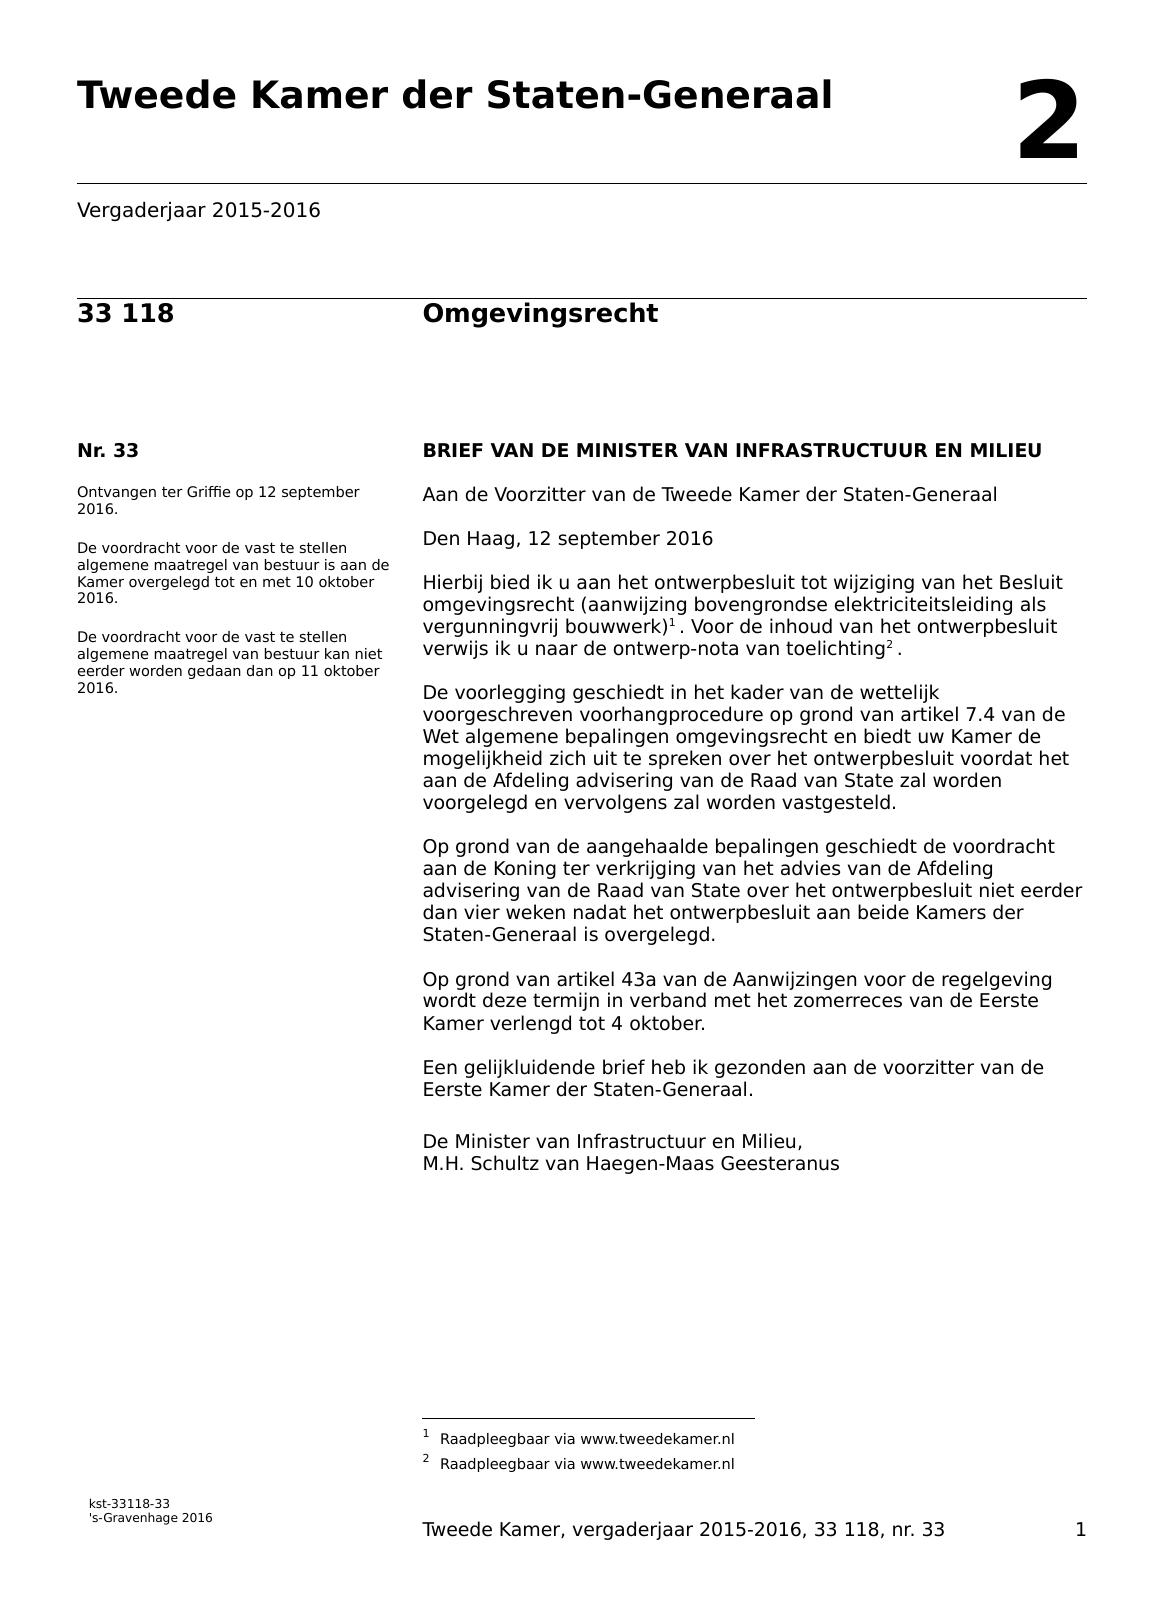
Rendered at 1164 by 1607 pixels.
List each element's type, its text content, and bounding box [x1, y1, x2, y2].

text Raadpleegbaar via www.tweedekamer.nl [422, 1452, 1087, 1474]
text De voordracht voor de vast te stellen algemene maatregel van bestuur is aan de Kamer overgelegd tot en met 10 oktober 2016. [77, 540, 399, 607]
text Ontvangen ter Griffie op 12 september 2016. [77, 484, 399, 518]
text 's-Gravenhage 2016 [88, 1511, 323, 1525]
text [77, 518, 399, 540]
text Een gelijkluidende brief heb ik gezonden aan de voorzitter van de Eerste Kamer der Staten-Generaal. [422, 1057, 1087, 1101]
text Op grond van de aangehaalde bepalingen geschiedt de voordracht aan de Koning ter verkrijging van het advies van de Afdeling advisering van de Raad van State over het ontwerpbesluit niet eerder dan vier weken nadat het ontwerpbesluit aan beide Kamers der Staten-Generaal is overgelegd. [422, 836, 1087, 946]
text kst-33118-33 [88, 1497, 323, 1511]
text Raadpleegbaar via www.tweedekamer.nl [422, 1427, 1087, 1449]
table_header 2 [886, 59, 1087, 183]
text De voordracht voor de vast te stellen algemene maatregel van bestuur kan niet eerder worden gedaan dan op 11 oktober 2016. [77, 629, 399, 697]
text Hierbij bied ik u aan het ontwerpbesluit tot wijziging van het Besluit omgevingsrecht (aanwijzing bovengrondse elektriciteitsleiding als vergunningvrij bouwwerk). Voor de inhoud van het ontwerpbesluit verwijs ik u naar de ontwerp-nota van toelichting. [422, 572, 1087, 660]
text Den Haag, 12 september 2016 [422, 528, 1087, 550]
text De Minister van Infrastructuur en Milieu, M.H. Schultz van Haegen-Maas Geesteranus [422, 1131, 1087, 1174]
text [77, 607, 399, 629]
table_header Tweede Kamer der Staten-Generaal [77, 59, 886, 183]
text De voorlegging geschiedt in het kader van de wettelijk voorgeschreven voorhangprocedure op grond van artikel 7.4 van de Wet algemene bepalingen omgevingsrecht en biedt uw Kamer de mogelijkheid zich uit te spreken over het ontwerpbesluit voordat het aan de Afdeling advisering van de Raad van State zal worden voorgelegd en vervolgens zal worden vastgesteld. [422, 682, 1087, 814]
subtitle 33 118 Omgevingsrecht [77, 299, 1087, 329]
text Aan de Voorzitter van de Tweede Kamer der Staten-Generaal [422, 484, 1087, 506]
subtitle Nr. 33 BRIEF VAN DE MINISTER VAN INFRASTRUCTUUR EN MILIEU [77, 440, 1087, 462]
text Op grond van artikel 43a van de Aanwijzingen voor de regelgeving wordt deze termijn in verband met het zomerreces van de Eerste Kamer verlengd tot 4 oktober. [422, 968, 1087, 1034]
table_cell Vergaderjaar 2015-2016 [77, 184, 1087, 298]
